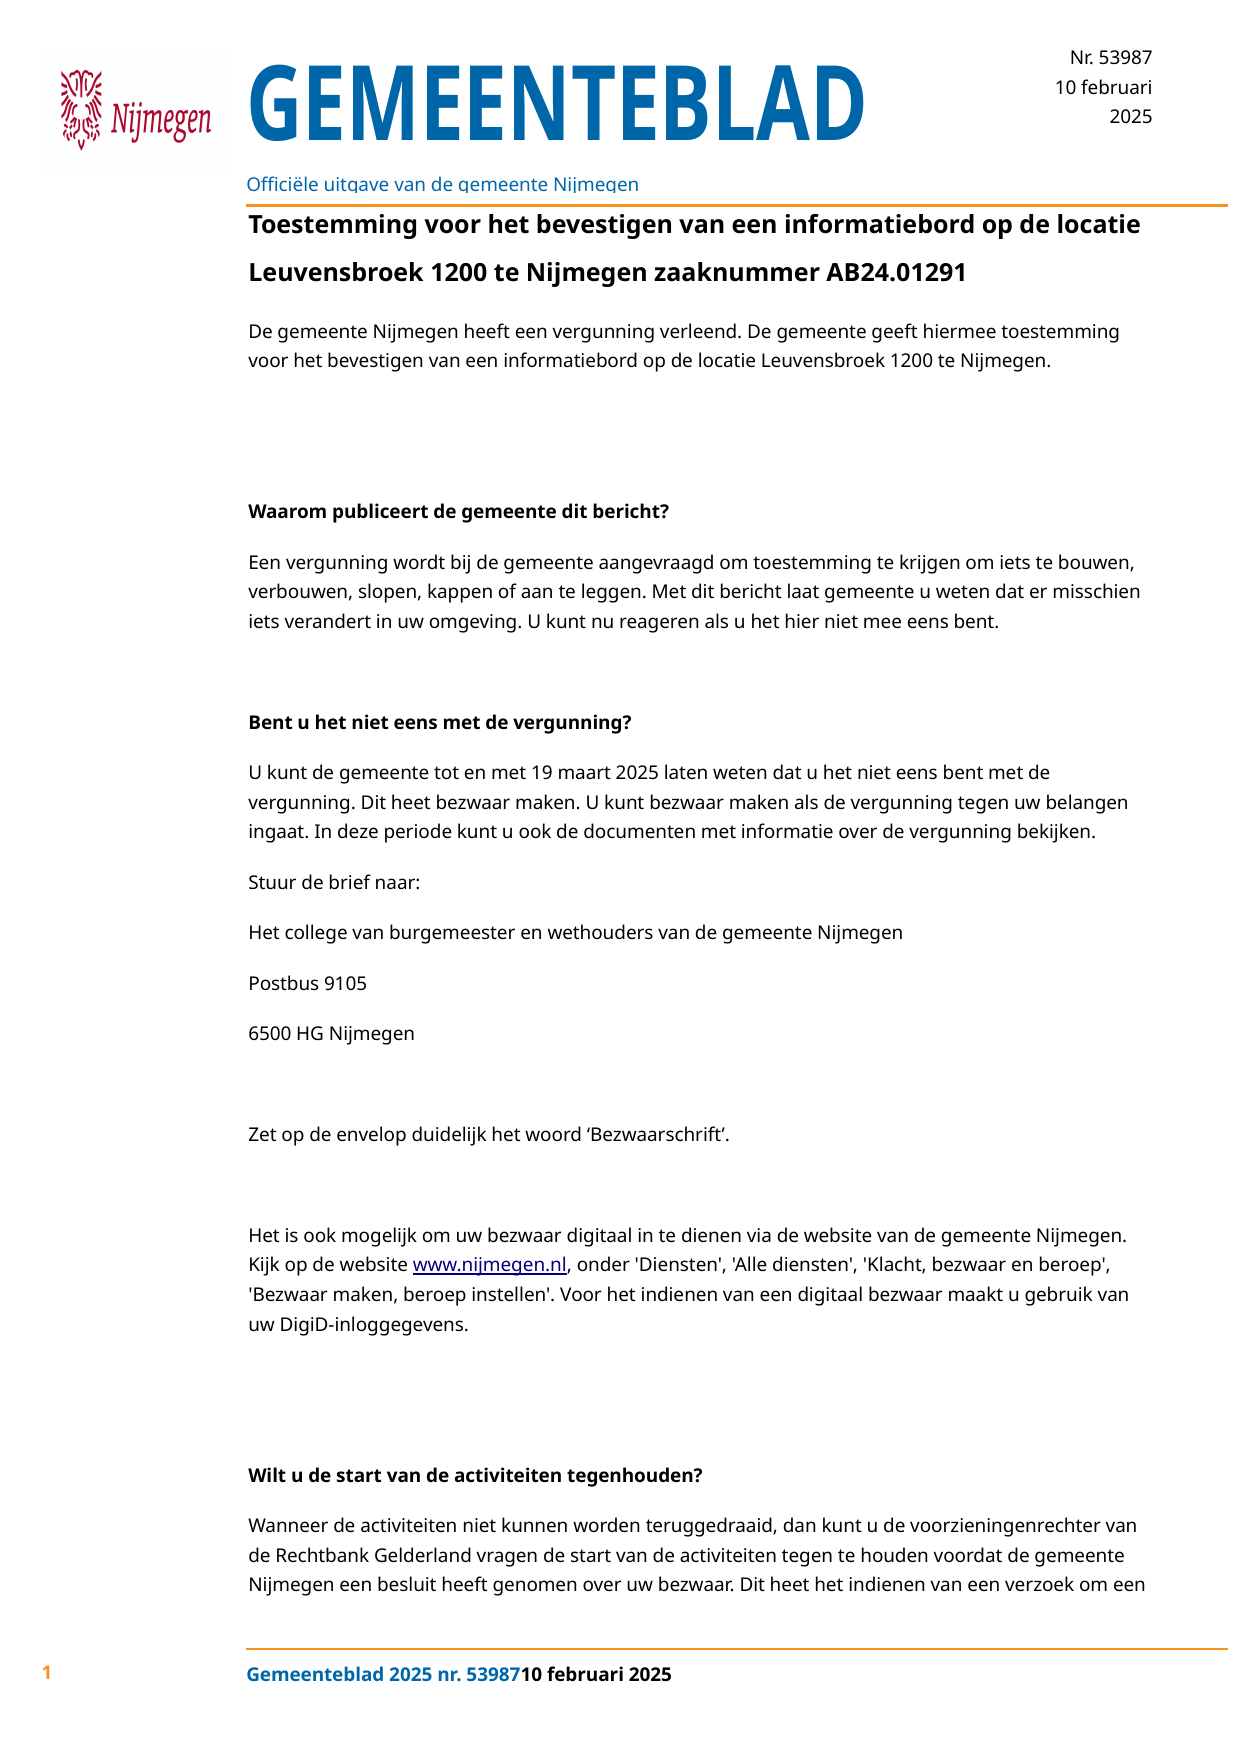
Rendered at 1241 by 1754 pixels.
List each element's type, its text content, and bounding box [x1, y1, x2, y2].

text De gemeente Nijmegen heeft een vergunning verleend. De gemeente geeft hiermee toestemming voor het bevestigen van een informatiebord op de locatie Leuvensbroek 1200 te Nijmegen. [248, 318, 1152, 373]
text Postbus 9105 [248, 970, 1152, 996]
text Waarom publiceert de gemeente dit bericht? [248, 499, 1152, 524]
text Bent u het niet eens met de vergunning? [248, 709, 1152, 735]
text Stuur de brief naar: [248, 869, 1152, 895]
text U kunt de gemeente tot en met 19 maart 2025 laten weten dat u het niet eens bent met de vergunning. Dit heet bezwaar maken. U kunt bezwaar maken als de vergunning tegen uw belangen ingaat. In deze periode kunt u ook de documenten met informatie over de vergunning bekijken. [248, 759, 1152, 844]
text Wilt u de start van de activiteiten tegenhouden? [248, 1462, 1152, 1488]
text Wanneer de activiteiten niet kunnen worden teruggedraaid, dan kunt u de voorzieningenrechter van de Rechtbank Gelderland vragen de start van de activiteiten tegen te houden voordat de gemeente Nijmegen een besluit heeft genomen over uw bezwaar. Dit heet het indienen van een verzoek om een [248, 1512, 1152, 1597]
text Het college van burgemeester en wethouders van de gemeente Nijmegen [248, 919, 1152, 945]
text Het is ook mogelijk om uw bezwaar digitaal in te dienen via de website van de gemeente Nijmegen. Kijk op de website www.nijmegen.nl, onder 'Diensten', 'Alle diensten', 'Klacht, bezwaar en beroep', 'Bezwaar maken, beroep instellen'. Voor het indienen van een digitaal bezwaar maakt u gebruik van uw DigiD-inloggegevens. [248, 1222, 1152, 1337]
text Toestemming voor het bevestigen van een informatiebord op de locatie Leuvensbroek 1200 te Nijmegen zaaknummer AB24.01291 [248, 207, 1152, 288]
text Zet op de envelop duidelijk het woord ‘Bezwaarschrift’. [248, 1121, 1152, 1147]
text Een vergunning wordt bij de gemeente aangevraagd om toestemming te krijgen om iets te bouwen, verbouwen, slopen, kappen of aan te leggen. Met dit bericht laat gemeente u weten dat er misschien iets verandert in uw omgeving. U kunt nu reageren als u het hier niet mee eens bent. [248, 549, 1152, 634]
picture [41, 47, 231, 172]
text 6500 HG Nijmegen [248, 1020, 1152, 1046]
